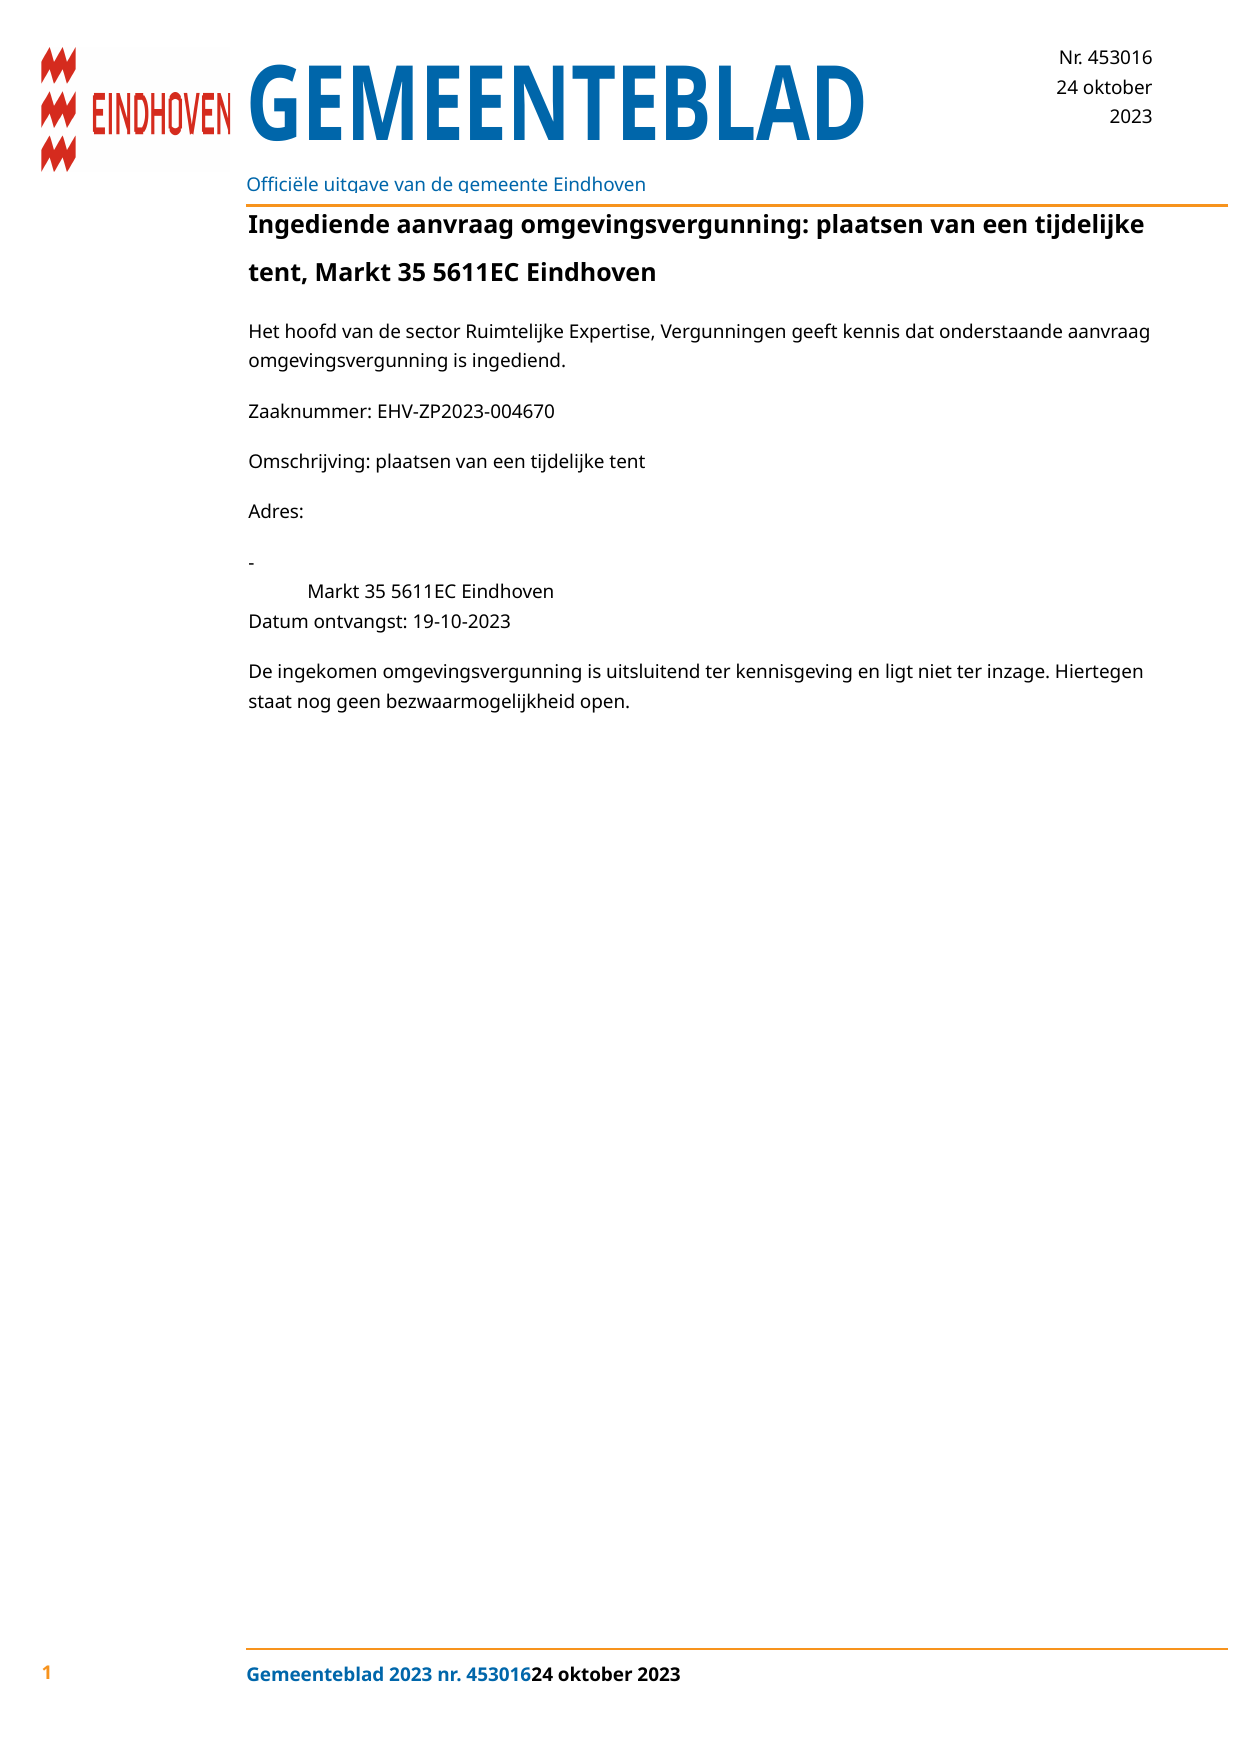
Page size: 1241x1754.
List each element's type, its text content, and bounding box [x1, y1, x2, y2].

text De ingekomen omgevingsvergunning is uitsluitend ter kennisgeving en ligt niet ter inzage. Hiertegen staat nog geen bezwaarmogelijkheid open. [248, 659, 1152, 714]
text Omschrijving: plaatsen van een tijdelijke tent [248, 448, 1152, 474]
list Markt 35 5611EC Eindhoven [248, 579, 1152, 604]
text Adres: [248, 499, 1152, 524]
text Het hoofd van de sector Ruimtelijke Expertise, Vergunningen geeft kennis dat onderstaande aanvraag omgevingsvergunning is ingediend. [248, 318, 1152, 373]
text Ingediende aanvraag omgevingsvergunning: plaatsen van een tijdelijke tent, Markt 35 5611EC Eindhoven [248, 207, 1152, 288]
picture [41, 47, 231, 172]
text Zaaknummer: EHV-ZP2023-004670 [248, 398, 1152, 424]
text Datum ontvangst: 19-10-2023 [248, 608, 1152, 634]
